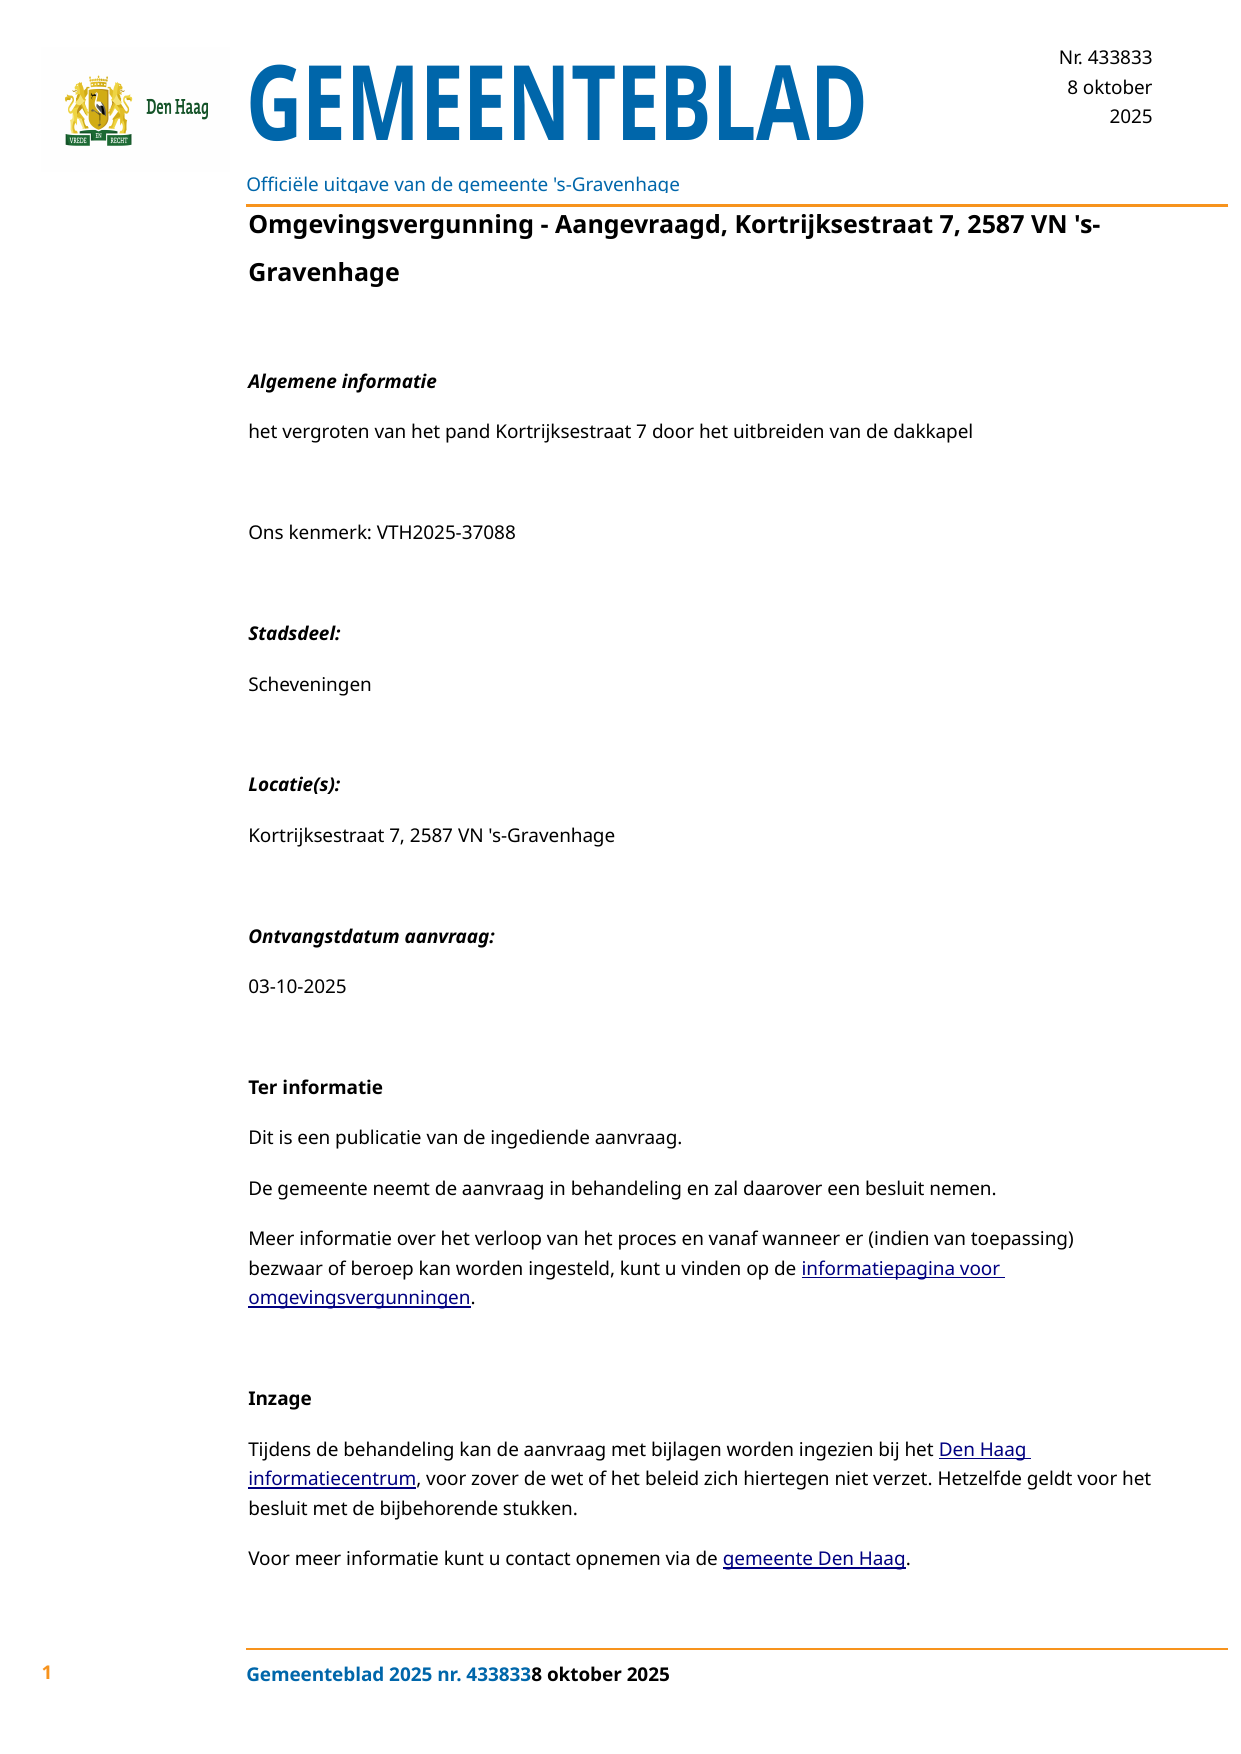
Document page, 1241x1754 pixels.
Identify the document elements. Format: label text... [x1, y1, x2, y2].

text Voor meer informatie kunt u contact opnemen via de gemeente Den Haag. [248, 1545, 1152, 1571]
text Scheveningen [248, 671, 1152, 697]
text Ons kenmerk: VTH2025-37088 [248, 519, 1152, 545]
text het vergroten van het pand Kortrijksestraat 7 door het uitbreiden van de dakkapel [248, 419, 1152, 444]
text Omgevingsvergunning - Aangevraagd, Kortrijksestraat 7, 2587 VN 's-Gravenhage [248, 207, 1152, 288]
text Kortrijksestraat 7, 2587 VN 's-Gravenhage [248, 822, 1152, 848]
text Meer informatie over het verloop van het proces en vanaf wanneer er (indien van toepassing) bezwaar of beroep kan worden ingesteld, kunt u vinden op de informatiepagina voor omgevingsvergunningen. [248, 1225, 1152, 1310]
text Dit is een publicatie van de ingediende aanvraag. [248, 1124, 1152, 1150]
text Locatie(s): [248, 772, 1152, 797]
text Inzage [248, 1385, 1152, 1411]
text 03-10-2025 [248, 973, 1152, 999]
text De gemeente neemt de aanvraag in behandeling en zal daarover een besluit nemen. [248, 1175, 1152, 1201]
text Ontvangstdatum aanvraag: [248, 923, 1152, 949]
text Stadsdeel: [248, 620, 1152, 646]
picture [41, 47, 231, 172]
text Algemene informatie [248, 368, 1152, 394]
text Ter informatie [248, 1074, 1152, 1100]
text Tijdens de behandeling kan de aanvraag met bijlagen worden ingezien bij het Den Haag informatiecentrum, voor zover de wet of het beleid zich hiertegen niet verzet. Hetzelfde geldt voor het besluit met de bijbehorende stukken. [248, 1436, 1152, 1521]
